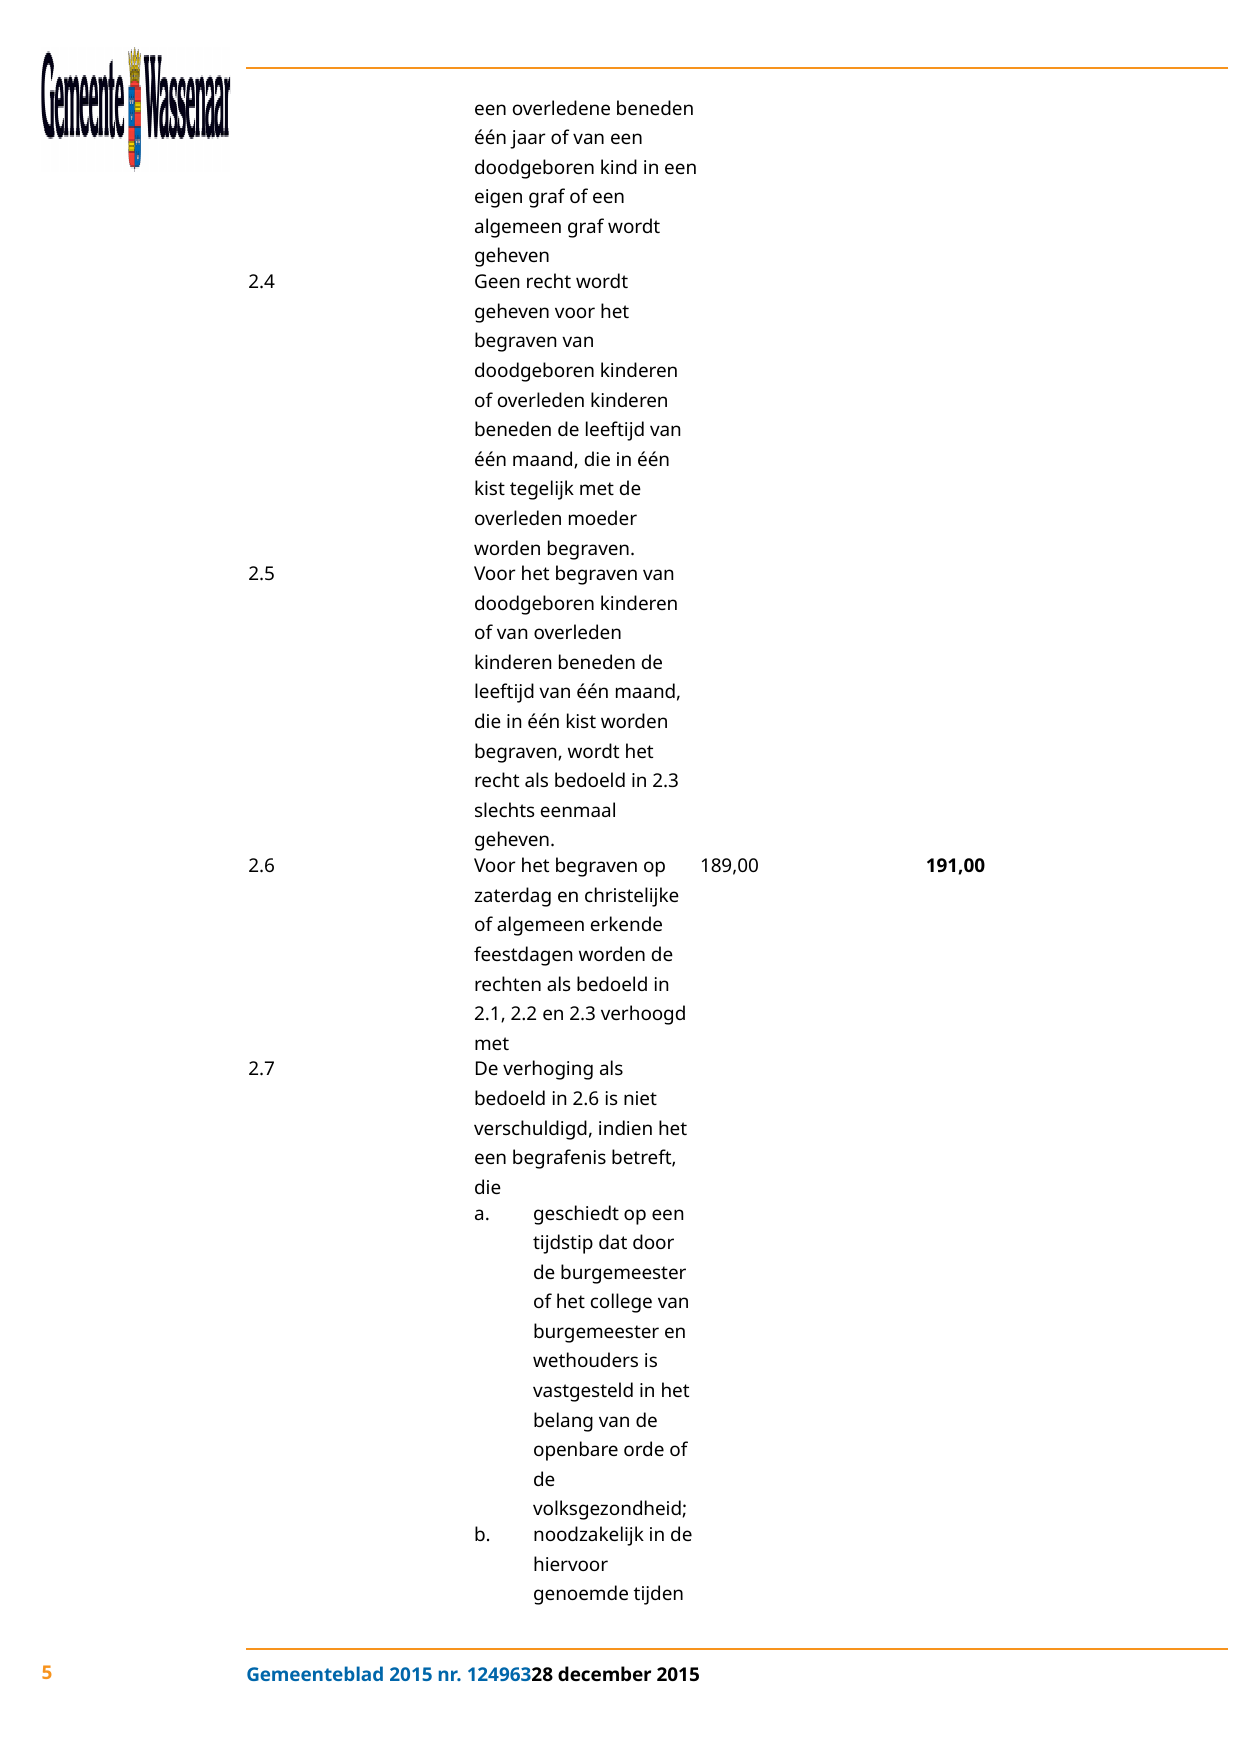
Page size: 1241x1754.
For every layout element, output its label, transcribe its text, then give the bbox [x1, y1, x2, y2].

table_cell [926, 95, 1152, 268]
table_cell 2.6 [248, 853, 474, 1056]
table_cell Voor het begraven op zaterdag en christelijke of algemeen erkende feestdagen worden de rechten als bedoeld in 2.1, 2.2 en 2.3 verhoogd met [474, 853, 700, 1056]
table_cell Voor het begraven van doodgeboren kinderen of van overleden kinderen beneden de leeftijd van één maand, die in één kist worden begraven, wordt het recht als bedoeld in 2.3 slechts eenmaal geheven. [474, 560, 700, 852]
table_cell [248, 1200, 474, 1521]
table_cell [700, 95, 926, 268]
table_cell [926, 560, 1152, 852]
table_cell 2.7 [248, 1056, 474, 1200]
table_cell noodzakelijk in de hiervoor genoemde tijden [474, 1521, 700, 1606]
table_cell [700, 269, 926, 560]
table_cell Geen recht wordt geheven voor het begraven van doodgeboren kinderen of overleden kinderen beneden de leeftijd van één maand, die in één kist tegelijk met de overleden moeder worden begraven. [474, 269, 700, 560]
table_cell [248, 1521, 474, 1606]
table_cell een overledene beneden één jaar of van een doodgeboren kind in een eigen graf of een algemeen graf wordt geheven [474, 95, 700, 268]
table_cell 189,00 [700, 853, 926, 1056]
table_cell 2.5 [248, 560, 474, 852]
table_cell 191,00 [926, 853, 1152, 1056]
table_cell De verhoging als bedoeld in 2.6 is niet verschuldigd, indien het een begrafenis betreft, die [474, 1056, 700, 1200]
table_cell geschiedt op een tijdstip dat door de burgemeester of het college van burgemeester en wethouders is vastgesteld in het belang van de openbare orde of de volksgezondheid; [474, 1200, 700, 1521]
table_cell [926, 1056, 1152, 1200]
table_cell [700, 560, 926, 852]
table_cell [926, 269, 1152, 560]
picture [41, 47, 231, 172]
table_cell [700, 1200, 926, 1521]
table_cell [926, 1200, 1152, 1521]
table_cell [700, 1056, 926, 1200]
table_cell 2.4 [248, 269, 474, 560]
table_cell [926, 1521, 1152, 1606]
table_cell [248, 95, 474, 268]
table_cell [700, 1521, 926, 1606]
